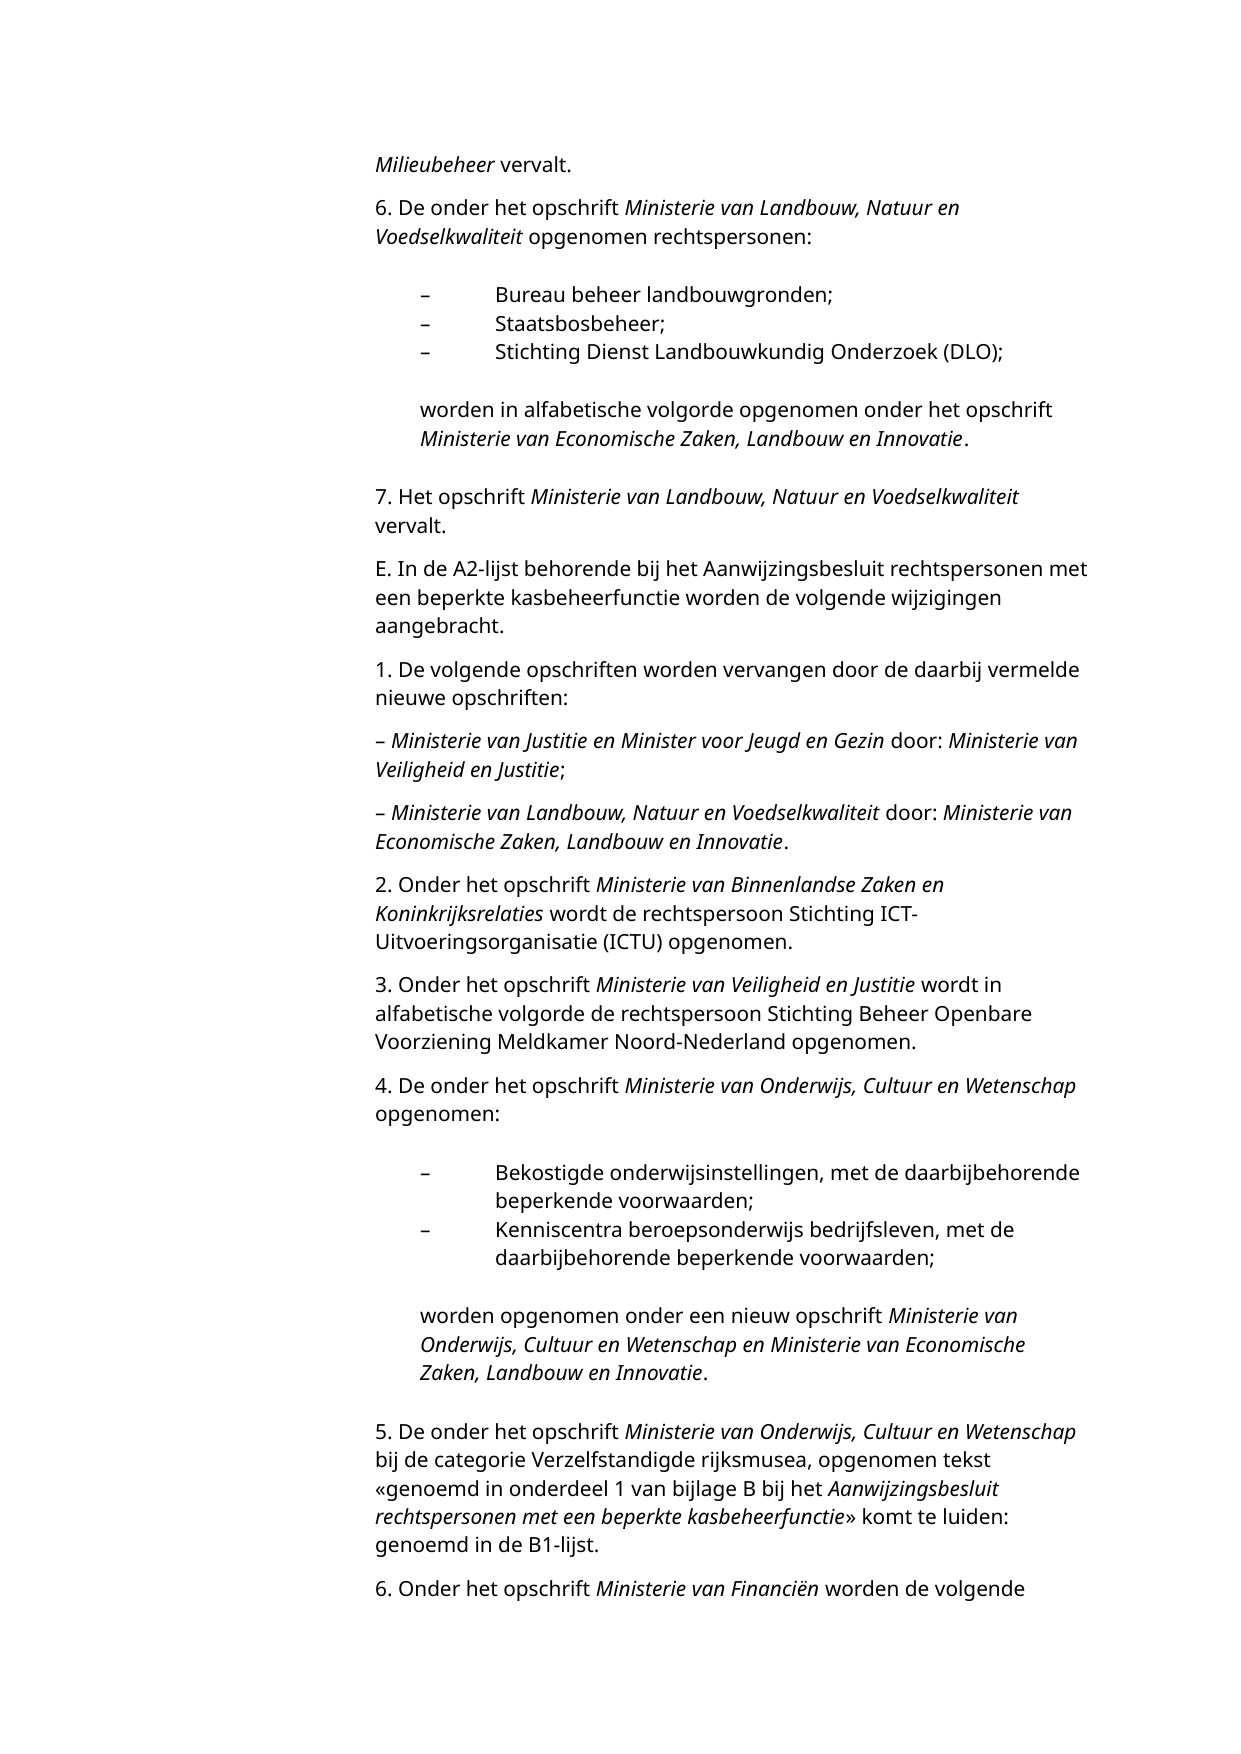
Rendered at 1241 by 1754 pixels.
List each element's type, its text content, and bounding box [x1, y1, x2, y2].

list Bekostigde onderwijsinstellingen, met de daarbijbehorende beperkende voorwaarden; [420, 1158, 1090, 1215]
text Milieubeheer vervalt. [375, 150, 1090, 178]
text – Ministerie van Justitie en Minister voor Jeugd en Gezin door: Ministerie van Veiligheid en Justitie; [375, 727, 1090, 783]
text 4. De onder het opschrift Ministerie van Onderwijs, Cultuur en Wetenschap opgenomen: [375, 1071, 1090, 1128]
text 3. Onder het opschrift Ministerie van Veiligheid en Justitie wordt in alfabetische volgorde de rechtspersoon Stichting Beheer Openbare Voorziening Meldkamer Noord-Nederland opgenomen. [375, 971, 1090, 1056]
text E. In de A2-lijst behorende bij het Aanwijzingsbesluit rechtspersonen met een beperkte kasbeheerfunctie worden de volgende wijzigingen aangebracht. [375, 554, 1090, 640]
list Stichting Dienst Landbouwkundig Onderzoek (DLO); [420, 337, 1090, 366]
text 5. De onder het opschrift Ministerie van Onderwijs, Cultuur en Wetenschap bij de categorie Verzelfstandigde rijksmusea, opgenomen tekst «genoemd in onderdeel 1 van bijlage B bij het Aanwijzingsbesluit rechtspersonen met een beperkte kasbeheerfunctie» komt te luiden: genoemd in de B1-lijst. [375, 1417, 1090, 1559]
text worden in alfabetische volgorde opgenomen onder het opschrift Ministerie van Economische Zaken, Landbouw en Innovatie. [420, 396, 1090, 452]
text 1. De volgende opschriften worden vervangen door de daarbij vermelde nieuwe opschriften: [375, 655, 1090, 712]
text 6. De onder het opschrift Ministerie van Landbouw, Natuur en Voedselkwaliteit opgenomen rechtspersonen: [375, 193, 1090, 250]
list Kenniscentra beroepsonderwijs bedrijfsleven, met de daarbijbehorende beperkende voorwaarden; [420, 1215, 1090, 1272]
text 6. Onder het opschrift Ministerie van Financiën worden de volgende [375, 1574, 1090, 1602]
text – Ministerie van Landbouw, Natuur en Voedselkwaliteit door: Ministerie van Economische Zaken, Landbouw en Innovatie. [375, 798, 1090, 855]
text worden opgenomen onder een nieuw opschrift Ministerie van Onderwijs, Cultuur en Wetenschap en Ministerie van Economische Zaken, Landbouw en Innovatie. [420, 1302, 1090, 1387]
list Staatsbosbeheer; [420, 309, 1090, 337]
list Bureau beheer landbouwgronden; [420, 280, 1090, 309]
text 7. Het opschrift Ministerie van Landbouw, Natuur en Voedselkwaliteit vervalt. [375, 482, 1090, 539]
text 2. Onder het opschrift Ministerie van Binnenlandse Zaken en Koninkrijksrelaties wordt de rechtspersoon Stichting ICT-Uitvoeringsorganisatie (ICTU) opgenomen. [375, 870, 1090, 956]
